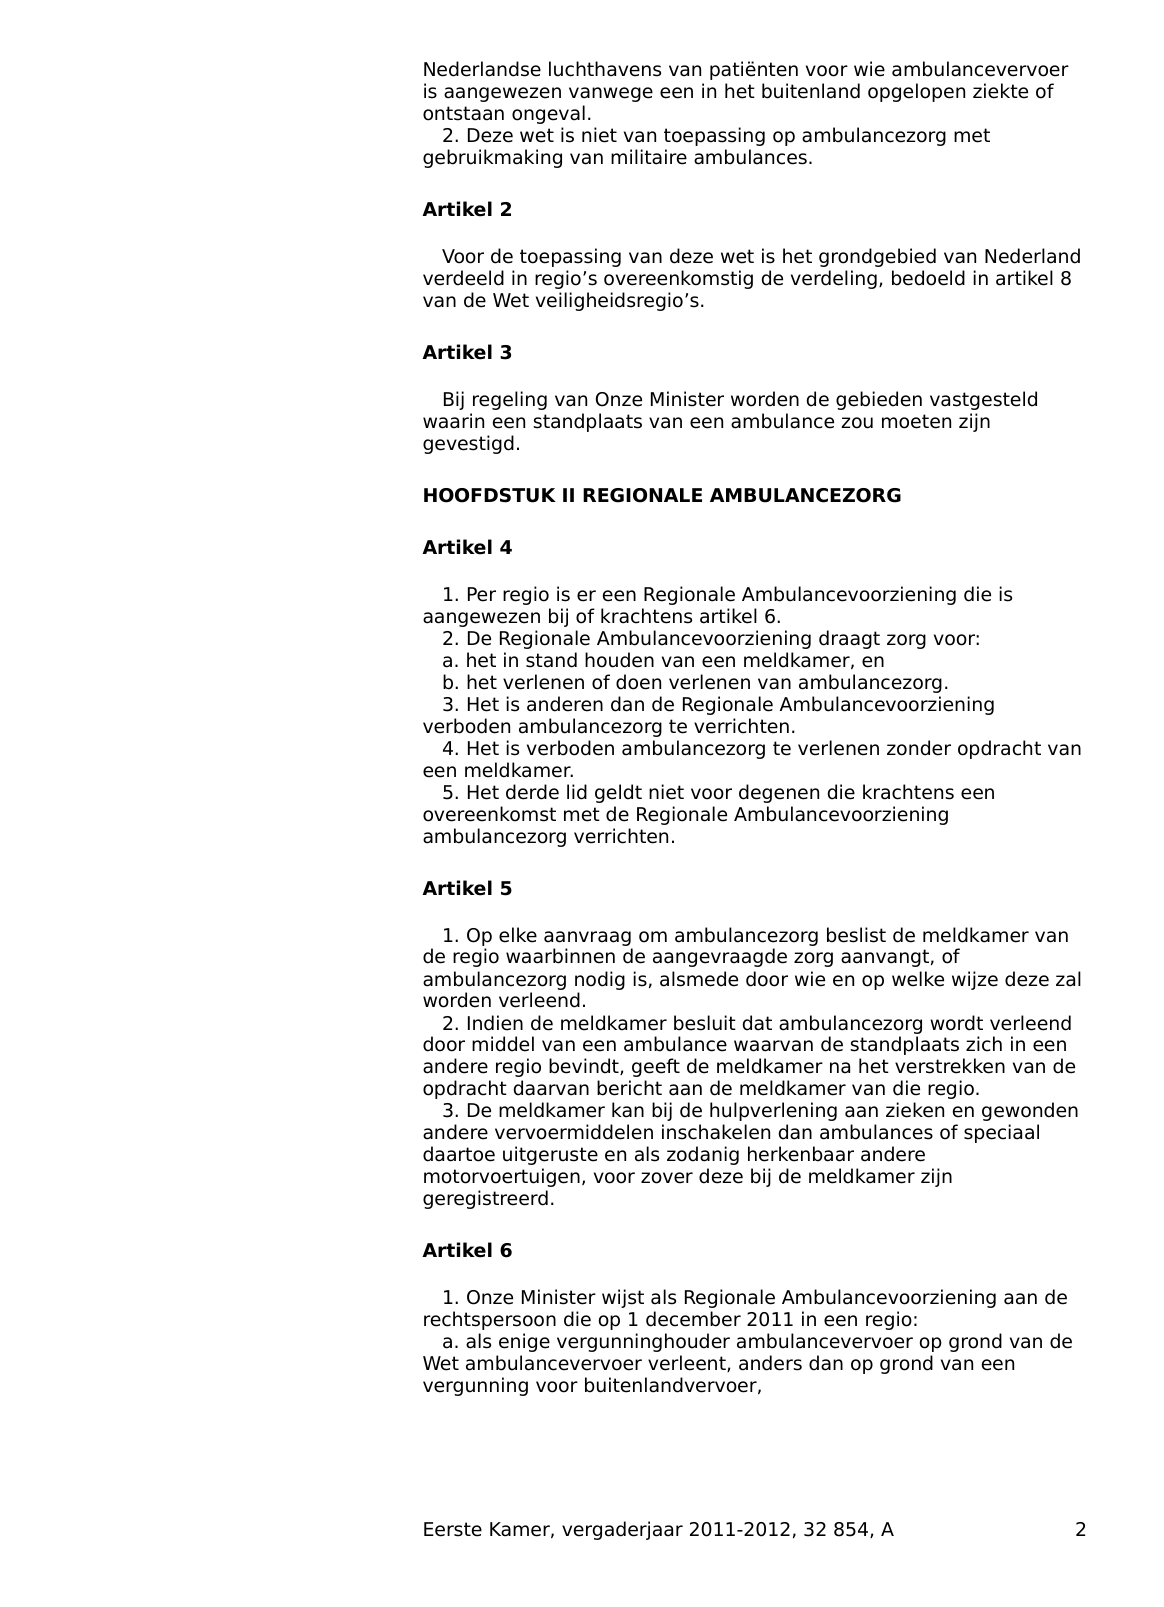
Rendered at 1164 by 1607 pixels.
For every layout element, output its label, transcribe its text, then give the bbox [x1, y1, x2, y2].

text 1. Onze Minister wijst als Regionale Ambulancevoorziening aan de rechtspersoon die op 1 december 2011 in een regio: [422, 1287, 1087, 1331]
text 1. Per regio is er een Regionale Ambulancevoorziening die is aangewezen bij of krachtens artikel 6. [422, 584, 1087, 628]
subtitle HOOFDSTUK II REGIONALE AMBULANCEZORG [422, 485, 1087, 507]
text 2. Deze wet is niet van toepassing op ambulancezorg met gebruikmaking van militaire ambulances. [422, 125, 1087, 169]
subtitle Artikel 3 [422, 342, 1087, 364]
text 4. Het is verboden ambulancezorg te verlenen zonder opdracht van een meldkamer. [422, 738, 1087, 782]
text a. het in stand houden van een meldkamer, en [422, 650, 1087, 672]
text 1. Op elke aanvraag om ambulancezorg beslist de meldkamer van de regio waarbinnen de aangevraagde zorg aanvangt, of ambulancezorg nodig is, alsmede door wie en op welke wijze deze zal worden verleend. [422, 924, 1087, 1012]
text 3. De meldkamer kan bij de hulpverlening aan zieken en gewonden andere vervoermiddelen inschakelen dan ambulances of speciaal daartoe uitgeruste en als zodanig herkenbaar andere motorvoertuigen, voor zover deze bij de meldkamer zijn geregistreerd. [422, 1100, 1087, 1210]
subtitle Artikel 4 [422, 537, 1087, 559]
text 5. Het derde lid geldt niet voor degenen die krachtens een overeenkomst met de Regionale Ambulancevoorziening ambulancezorg verrichten. [422, 782, 1087, 847]
subtitle Artikel 6 [422, 1240, 1087, 1262]
text b. het verlenen of doen verlenen van ambulancezorg. [422, 672, 1087, 694]
text 2. De Regionale Ambulancevoorziening draagt zorg voor: [422, 628, 1087, 650]
text Voor de toepassing van deze wet is het grondgebied van Nederland verdeeld in regio’s overeenkomstig de verdeling, bedoeld in artikel 8 van de Wet veiligheidsregio’s. [422, 246, 1087, 312]
text Nederlandse luchthavens van patiënten voor wie ambulancevervoer is aangewezen vanwege een in het buitenland opgelopen ziekte of ontstaan ongeval. [422, 59, 1087, 125]
text 2. Indien de meldkamer besluit dat ambulancezorg wordt verleend door middel van een ambulance waarvan de standplaats zich in een andere regio bevindt, geeft de meldkamer na het verstrekken van de opdracht daarvan bericht aan de meldkamer van die regio. [422, 1012, 1087, 1100]
text 3. Het is anderen dan de Regionale Ambulancevoorziening verboden ambulancezorg te verrichten. [422, 694, 1087, 738]
subtitle Artikel 5 [422, 877, 1087, 899]
text Bij regeling van Onze Minister worden de gebieden vastgesteld waarin een standplaats van een ambulance zou moeten zijn gevestigd. [422, 389, 1087, 455]
text a. als enige vergunninghouder ambulancevervoer op grond van de Wet ambulancevervoer verleent, anders dan op grond van een vergunning voor buitenlandvervoer, [422, 1331, 1087, 1397]
subtitle Artikel 2 [422, 199, 1087, 221]
